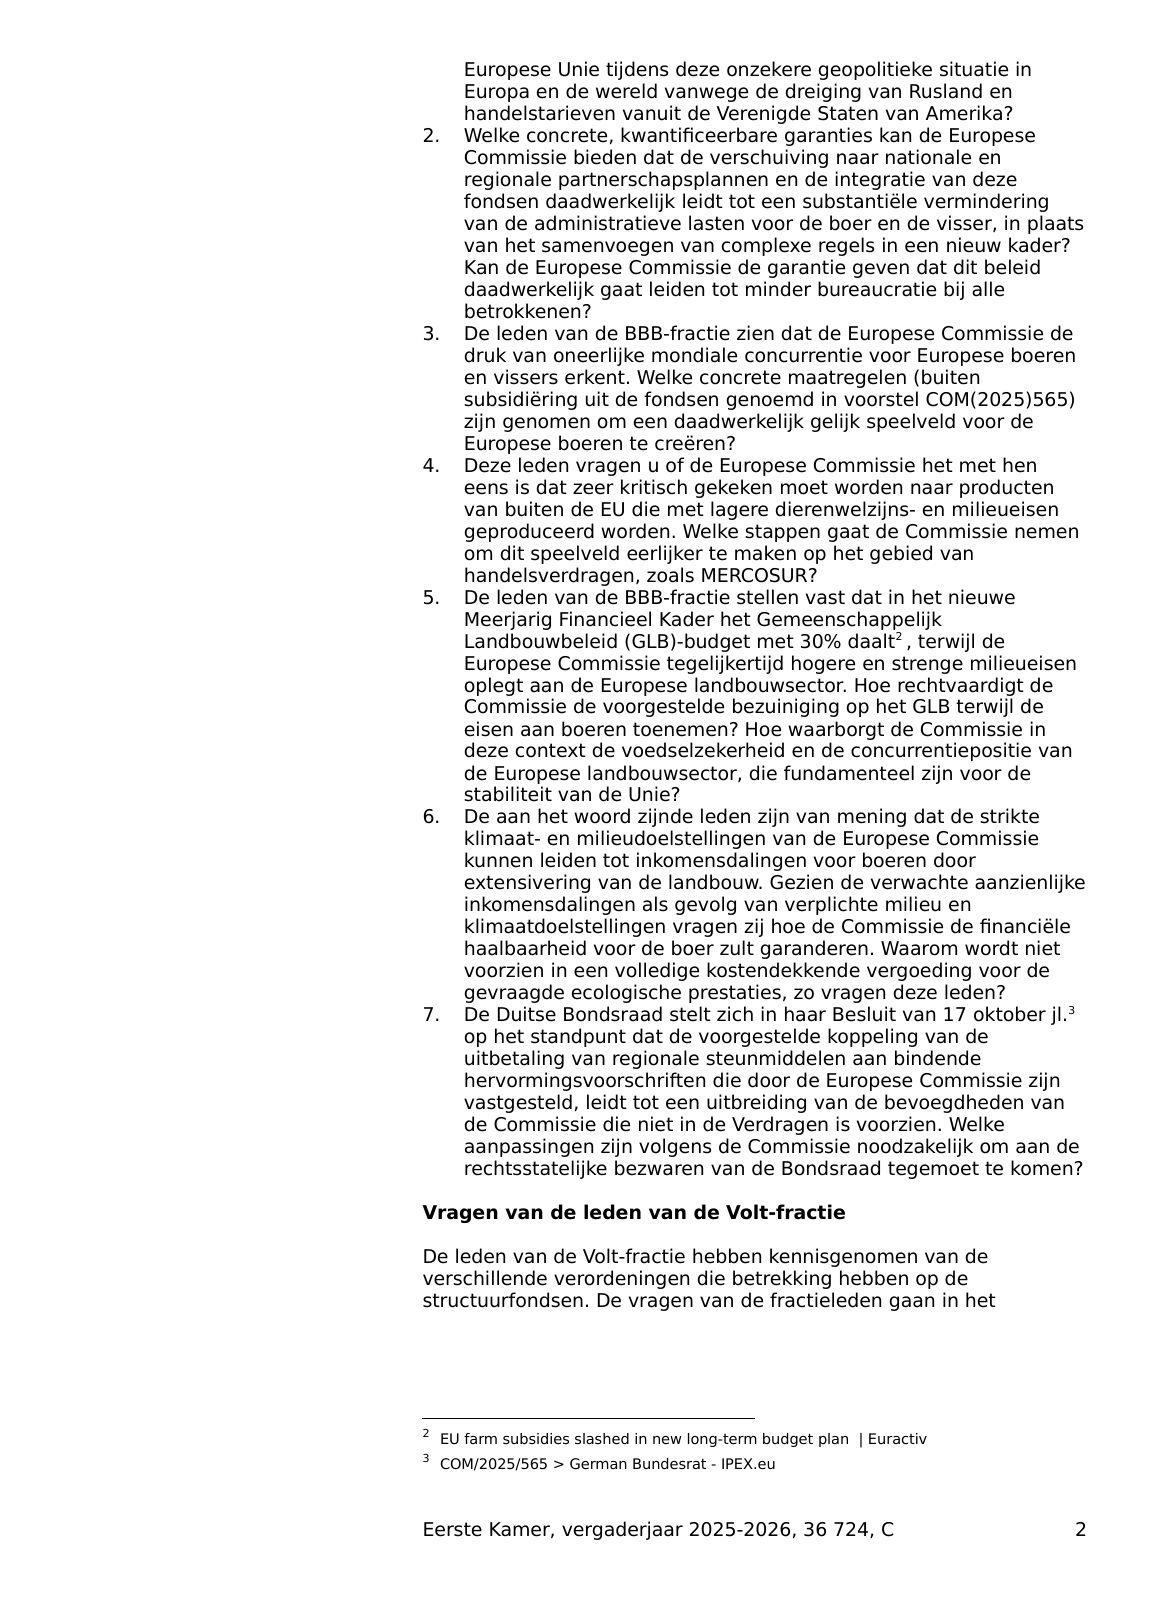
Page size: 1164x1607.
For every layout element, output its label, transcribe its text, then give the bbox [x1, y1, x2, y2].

text 2. Welke concrete, kwantificeerbare garanties kan de Europese Commissie bieden dat de verschuiving naar nationale en regionale partnerschapsplannen en de integratie van deze fondsen daadwerkelijk leidt tot een substantiële vermindering van de administratieve lasten voor de boer en de visser, in plaats van het samenvoegen van complexe regels in een nieuw kader? Kan de Europese Commissie de garantie geven dat dit beleid daadwerkelijk gaat leiden tot minder bureaucratie bij alle betrokkenen? [422, 125, 1087, 323]
text 7. De Duitse Bondsraad stelt zich in haar Besluit van 17 oktober jl. op het standpunt dat de voorgestelde koppeling van de uitbetaling van regionale steunmiddelen aan bindende hervormingsvoorschriften die door de Europese Commissie zijn vastgesteld, leidt tot een uitbreiding van de bevoegdheden van de Commissie die niet in de Verdragen is voorzien. Welke aanpassingen zijn volgens de Commissie noodzakelijk om aan de rechtsstatelijke bezwaren van de Bondsraad tegemoet te komen? [422, 1004, 1087, 1180]
subtitle Vragen van de leden van de Volt-fractie [422, 1202, 1087, 1224]
text De leden van de Volt-fractie hebben kennisgenomen van de verschillende verordeningen die betrekking hebben op de structuurfondsen. De vragen van de fractieleden gaan in het [422, 1246, 1087, 1312]
text 5. De leden van de BBB-fractie stellen vast dat in het nieuwe Meerjarig Financieel Kader het Gemeenschappelijk Landbouwbeleid (GLB)-budget met 30% daalt, terwijl de Europese Commissie tegelijkertijd hogere en strenge milieueisen oplegt aan de Europese landbouwsector. Hoe rechtvaardigt de Commissie de voorgestelde bezuiniging op het GLB terwijl de eisen aan boeren toenemen? Hoe waarborgt de Commissie in deze context de voedselzekerheid en de concurrentiepositie van de Europese landbouwsector, die fundamenteel zijn voor de stabiliteit van de Unie? [422, 587, 1087, 806]
text 6. De aan het woord zijnde leden zijn van mening dat de strikte klimaat- en milieudoelstellingen van de Europese Commissie kunnen leiden tot inkomensdalingen voor boeren door extensivering van de landbouw. Gezien de verwachte aanzienlijke inkomensdalingen als gevolg van verplichte milieu en klimaatdoelstellingen vragen zij hoe de Commissie de financiële haalbaarheid voor de boer zult garanderen. Waarom wordt niet voorzien in een volledige kostendekkende vergoeding voor de gevraagde ecologische prestaties, zo vragen deze leden? [422, 806, 1087, 1004]
text 4. Deze leden vragen u of de Europese Commissie het met hen eens is dat zeer kritisch gekeken moet worden naar producten van buiten de EU die met lagere dierenwelzijns- en milieueisen geproduceerd worden. Welke stappen gaat de Commissie nemen om dit speelveld eerlijker te maken op het gebied van handelsverdragen, zoals MERCOSUR? [422, 455, 1087, 587]
text Europese Unie tijdens deze onzekere geopolitieke situatie in Europa en de wereld vanwege de dreiging van Rusland en handelstarieven vanuit de Verenigde Staten van Amerika? [422, 59, 1087, 125]
text EU farm subsidies slashed in new long-term budget plan | Euractiv [422, 1427, 1087, 1449]
text 3. De leden van de BBB-fractie zien dat de Europese Commissie de druk van oneerlijke mondiale concurrentie voor Europese boeren en vissers erkent. Welke concrete maatregelen (buiten subsidiëring uit de fondsen genoemd in voorstel COM(2025)565) zijn genomen om een daadwerkelijk gelijk speelveld voor de Europese boeren te creëren? [422, 323, 1087, 455]
text COM/2025/565 > German Bundesrat - IPEX.eu [422, 1452, 1087, 1474]
